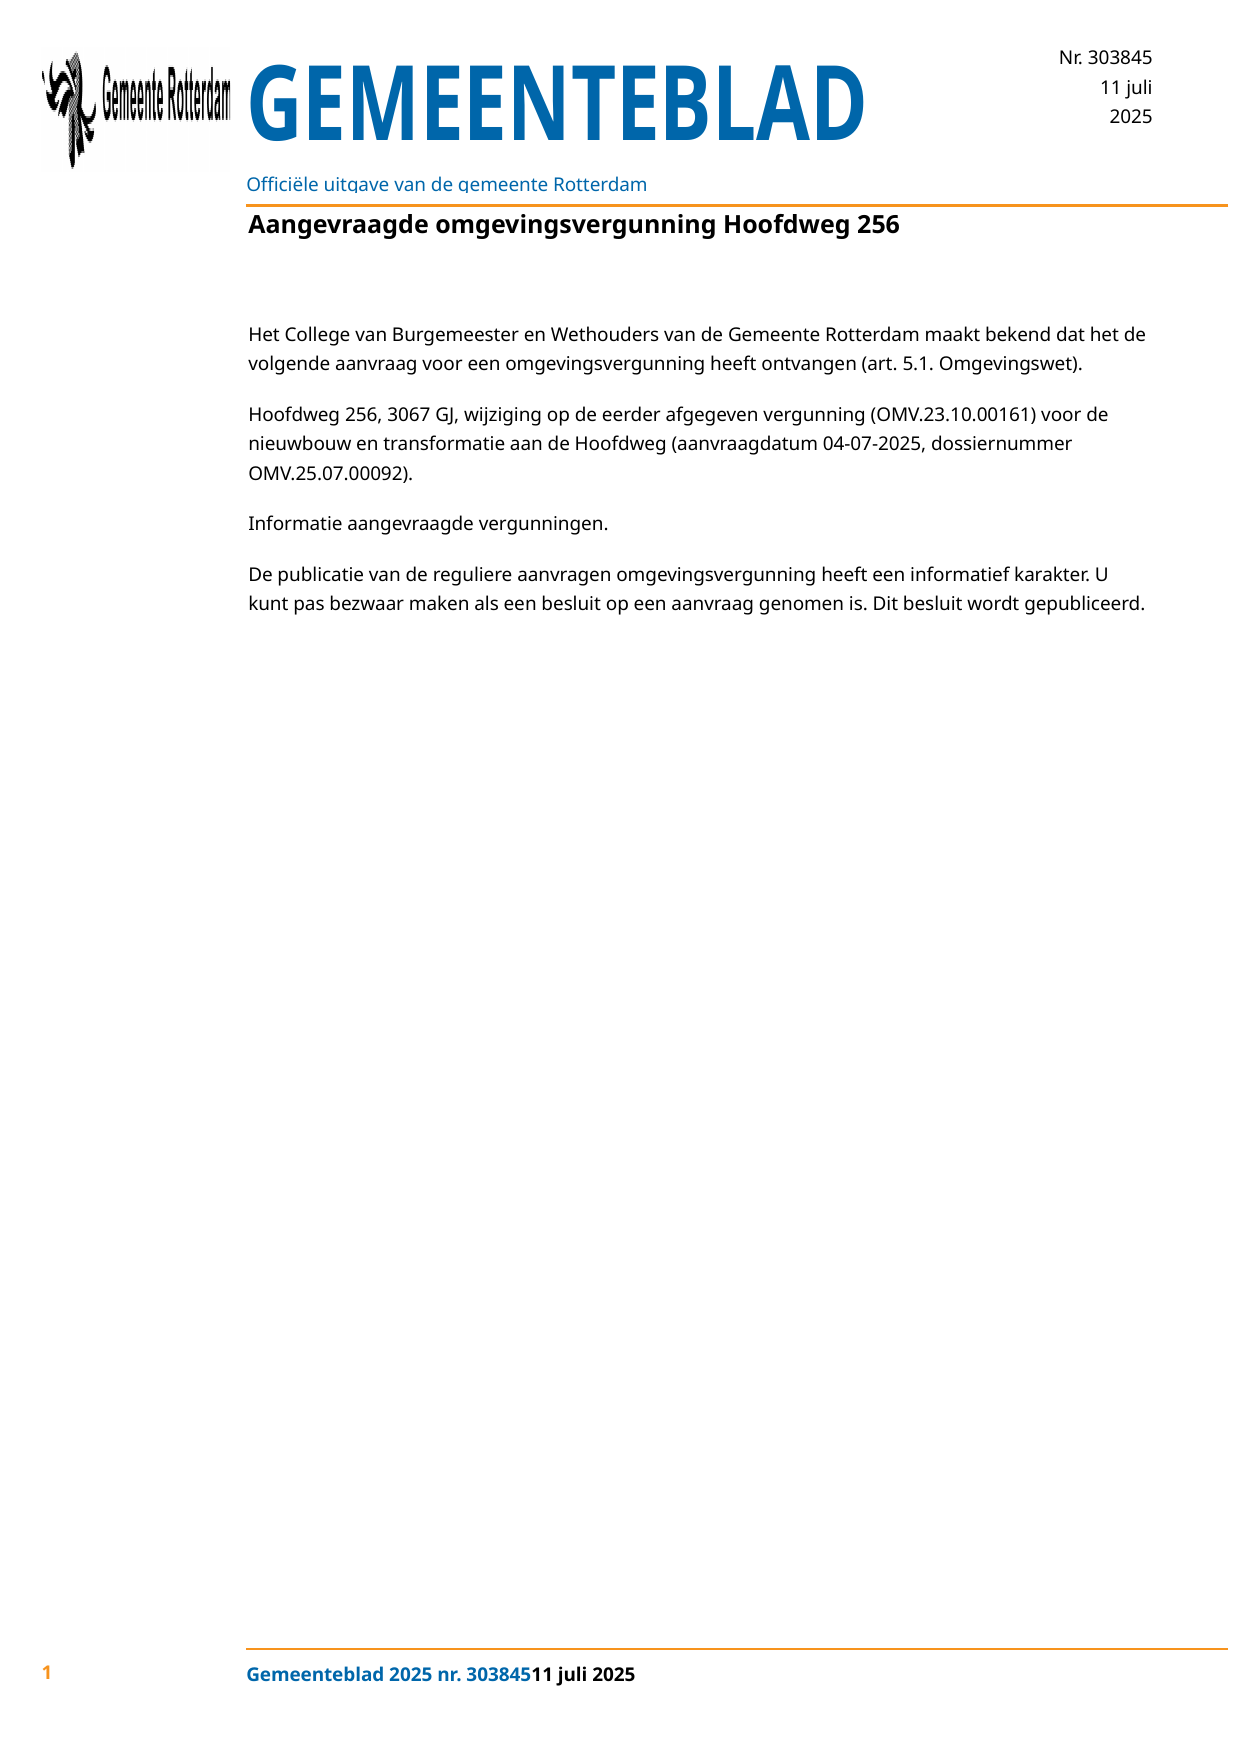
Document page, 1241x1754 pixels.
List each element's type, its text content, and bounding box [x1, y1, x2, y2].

text De publicatie van de reguliere aanvragen omgevingsvergunning heeft een informatief karakter. U kunt pas bezwaar maken als een besluit op een aanvraag genomen is. Dit besluit wordt gepubliceerd. [248, 561, 1152, 616]
picture [41, 47, 231, 172]
text Hoofdweg 256, 3067 GJ, wijziging op de eerder afgegeven vergunning (OMV.23.10.00161) voor de nieuwbouw en transformatie aan de Hoofdweg (aanvraagdatum 04-07-2025, dossiernummer OMV.25.07.00092). [248, 401, 1152, 486]
text Het College van Burgemeester en Wethouders van de Gemeente Rotterdam maakt bekend dat het de volgende aanvraag voor een omgevingsvergunning heeft ontvangen (art. 5.1. Omgevingswet). [248, 321, 1152, 376]
text Aangevraagde omgevingsvergunning Hoofdweg 256 [248, 207, 1152, 241]
text Informatie aangevraagde vergunningen. [248, 510, 1152, 536]
